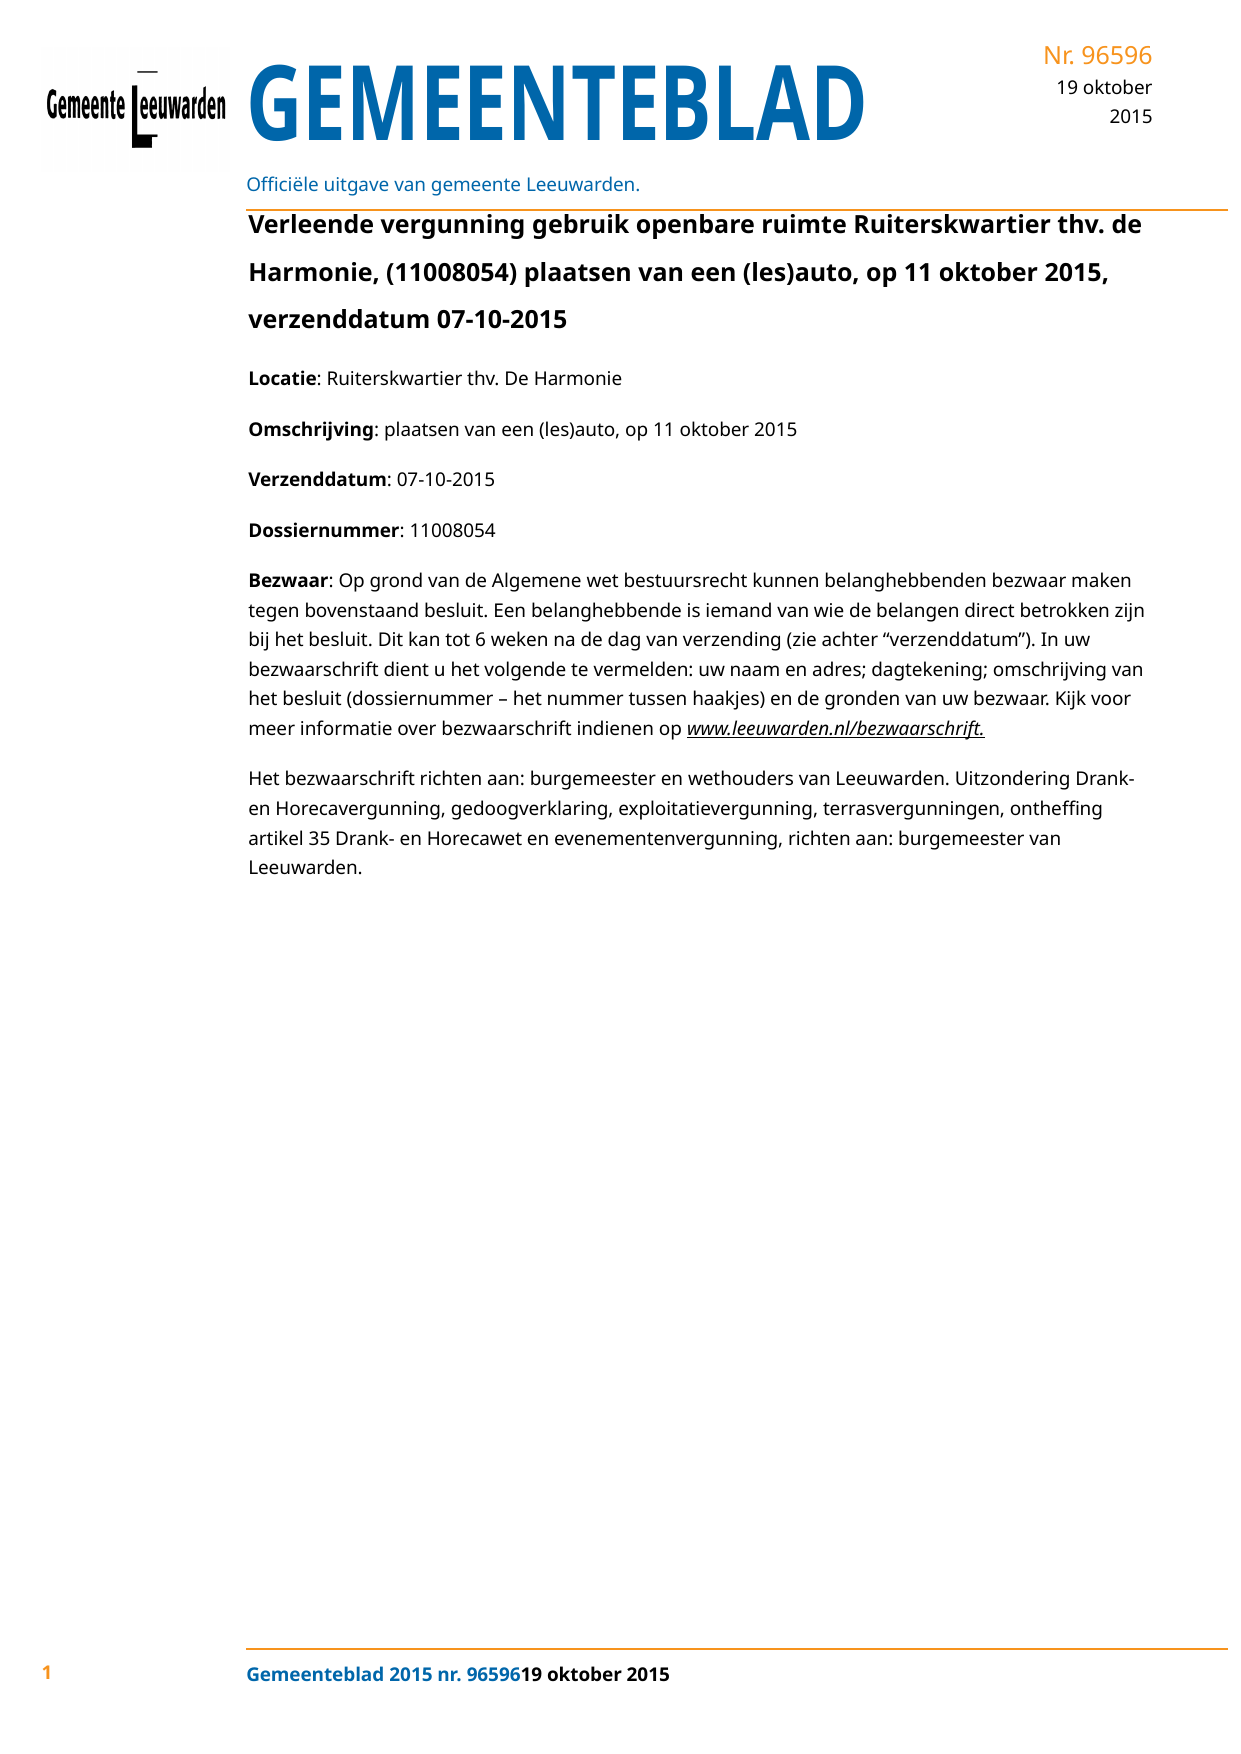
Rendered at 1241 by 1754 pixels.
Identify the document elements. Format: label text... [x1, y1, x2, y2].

text Locatie: Ruiterskwartier thv. De Harmonie [248, 366, 1152, 391]
text Het bezwaarschrift richten aan: burgemeester en wethouders van Leeuwarden. Uitzondering Drank- en Horecavergunning, gedoogverklaring, exploitatievergunning, terrasvergunningen, ontheffing artikel 35 Drank- en Horecawet en evenementenvergunning, richten aan: burgemeester van Leeuwarden. [248, 766, 1152, 880]
picture [41, 47, 231, 172]
text Verzenddatum: 07-10-2015 [248, 466, 1152, 492]
text Dossiernummer: 11008054 [248, 517, 1152, 542]
text Verleende vergunning gebruik openbare ruimte Ruiterskwartier thv. de Harmonie, (11008054) plaatsen van een (les)auto, op 11 oktober 2015, verzenddatum 07-10-2015 [248, 211, 1152, 336]
text Omschrijving: plaatsen van een (les)auto, op 11 oktober 2015 [248, 416, 1152, 442]
text Bezwaar: Op grond van de Algemene wet bestuursrecht kunnen belanghebbenden bezwaar maken tegen bovenstaand besluit. Een belanghebbende is iemand van wie de belangen direct betrokken zijn bij het besluit. Dit kan tot 6 weken na de dag van verzending (zie achter “verzenddatum”). In uw bezwaarschrift dient u het volgende te vermelden: uw naam en adres; dagtekening; omschrijving van het besluit (dossiernummer – het nummer tussen haakjes) en de gronden van uw bezwaar. Kijk voor meer informatie over bezwaarschrift indienen op www.leeuwarden.nl/bezwaarschrift. [248, 567, 1152, 741]
